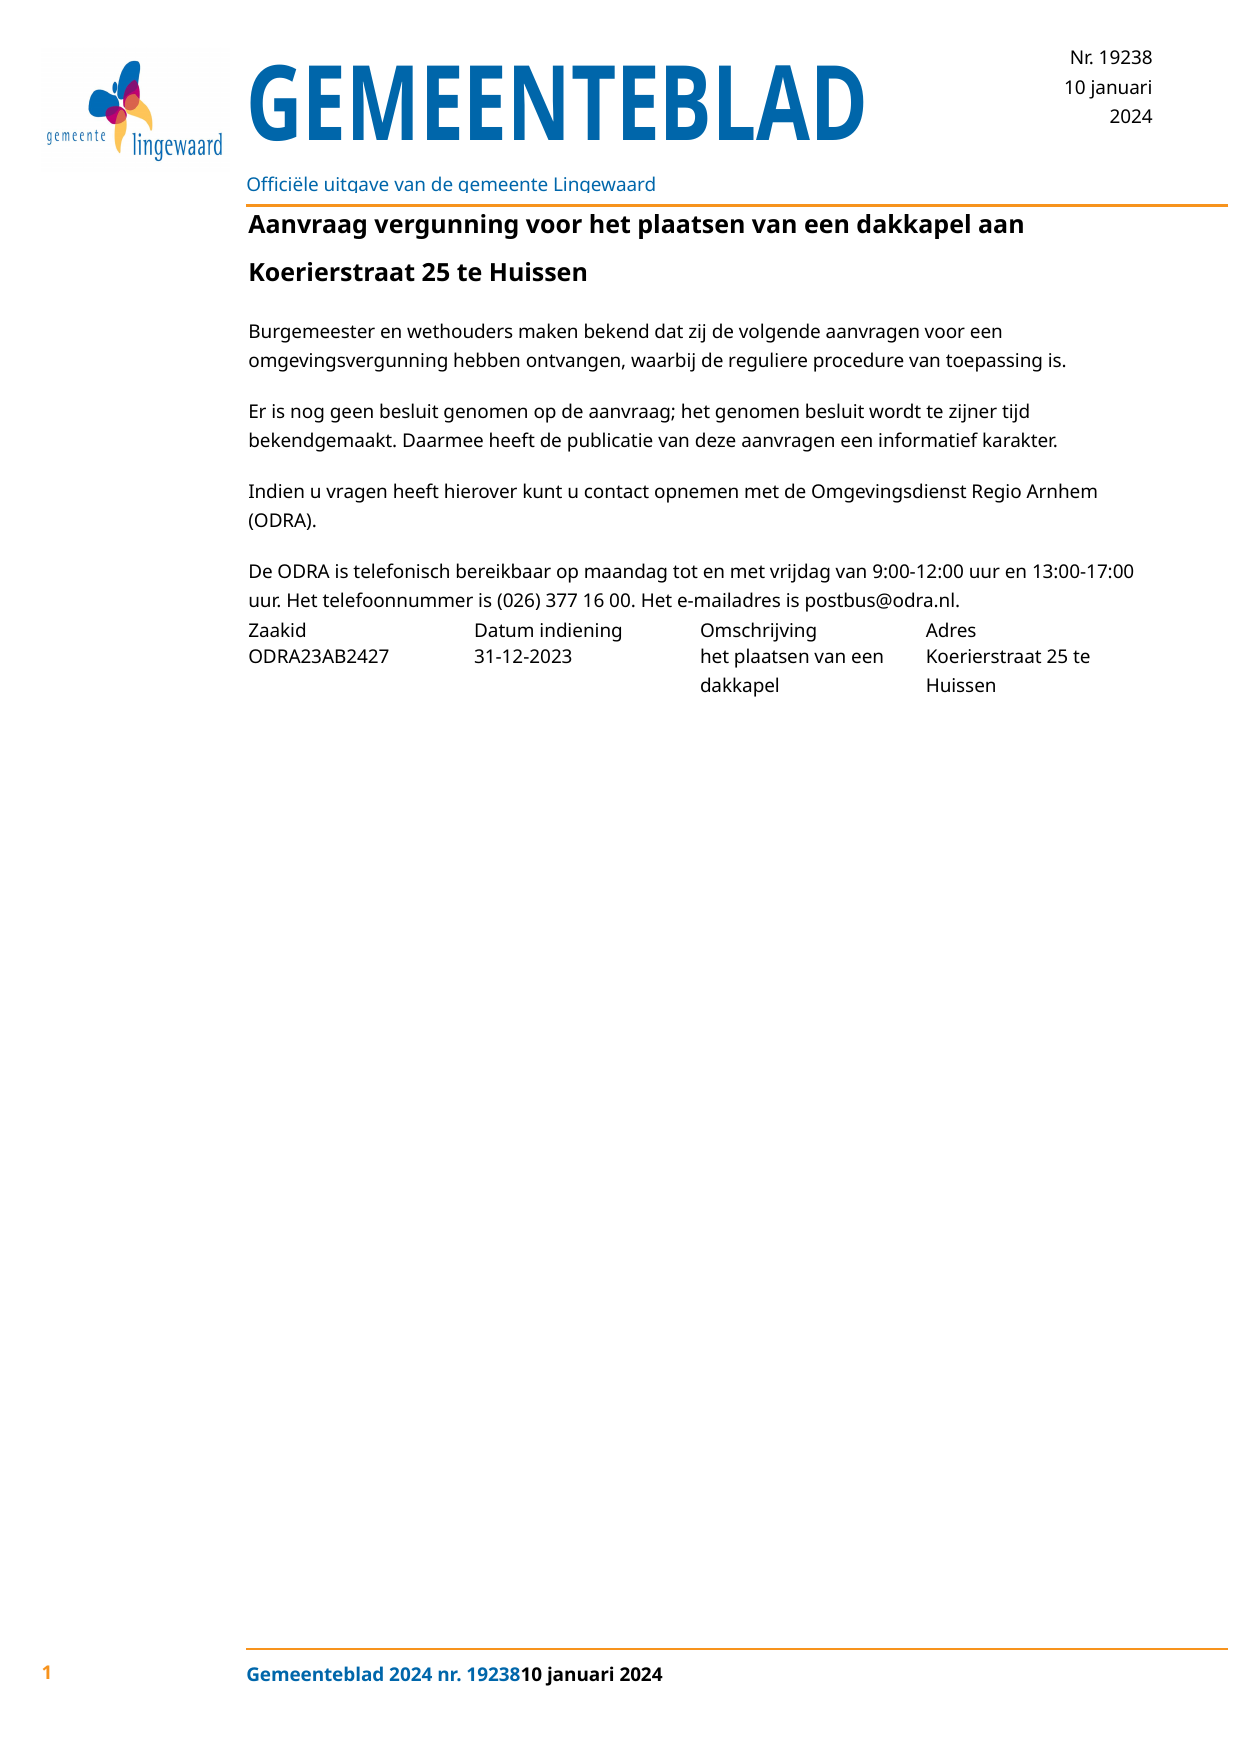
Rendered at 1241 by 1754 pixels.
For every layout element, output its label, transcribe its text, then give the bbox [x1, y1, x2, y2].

picture [41, 47, 231, 172]
text Er is nog geen besluit genomen op de aanvraag; het genomen besluit wordt te zijner tijd bekendgemaakt. Daarmee heeft de publicatie van deze aanvragen een informatief karakter. [248, 398, 1152, 453]
table_cell ODRA23AB2427 [248, 643, 474, 698]
text Burgemeester en wethouders maken bekend dat zij de volgende aanvragen voor een omgevingsvergunning hebben ontvangen, waarbij de reguliere procedure van toepassing is. [248, 318, 1152, 373]
text Aanvraag vergunning voor het plaatsen van een dakkapel aan Koerierstraat 25 te Huissen [248, 207, 1152, 288]
table_header Datum indiening [474, 617, 700, 643]
table_cell het plaatsen van een dakkapel [700, 643, 926, 698]
table_header Adres [926, 617, 1152, 643]
table_cell Koerierstraat 25 te Huissen [926, 643, 1152, 698]
table_cell 31-12-2023 [474, 643, 700, 698]
table_header Zaakid [248, 617, 474, 643]
text Indien u vragen heeft hierover kunt u contact opnemen met de Omgevingsdienst Regio Arnhem (ODRA). [248, 478, 1152, 533]
table_header Omschrijving [700, 617, 926, 643]
text De ODRA is telefonisch bereikbaar op maandag tot en met vrijdag van 9:00-12:00 uur en 13:00-17:00 uur. Het telefoonnummer is (026) 377 16 00. Het e-mailadres is postbus@odra.nl. [248, 558, 1152, 613]
